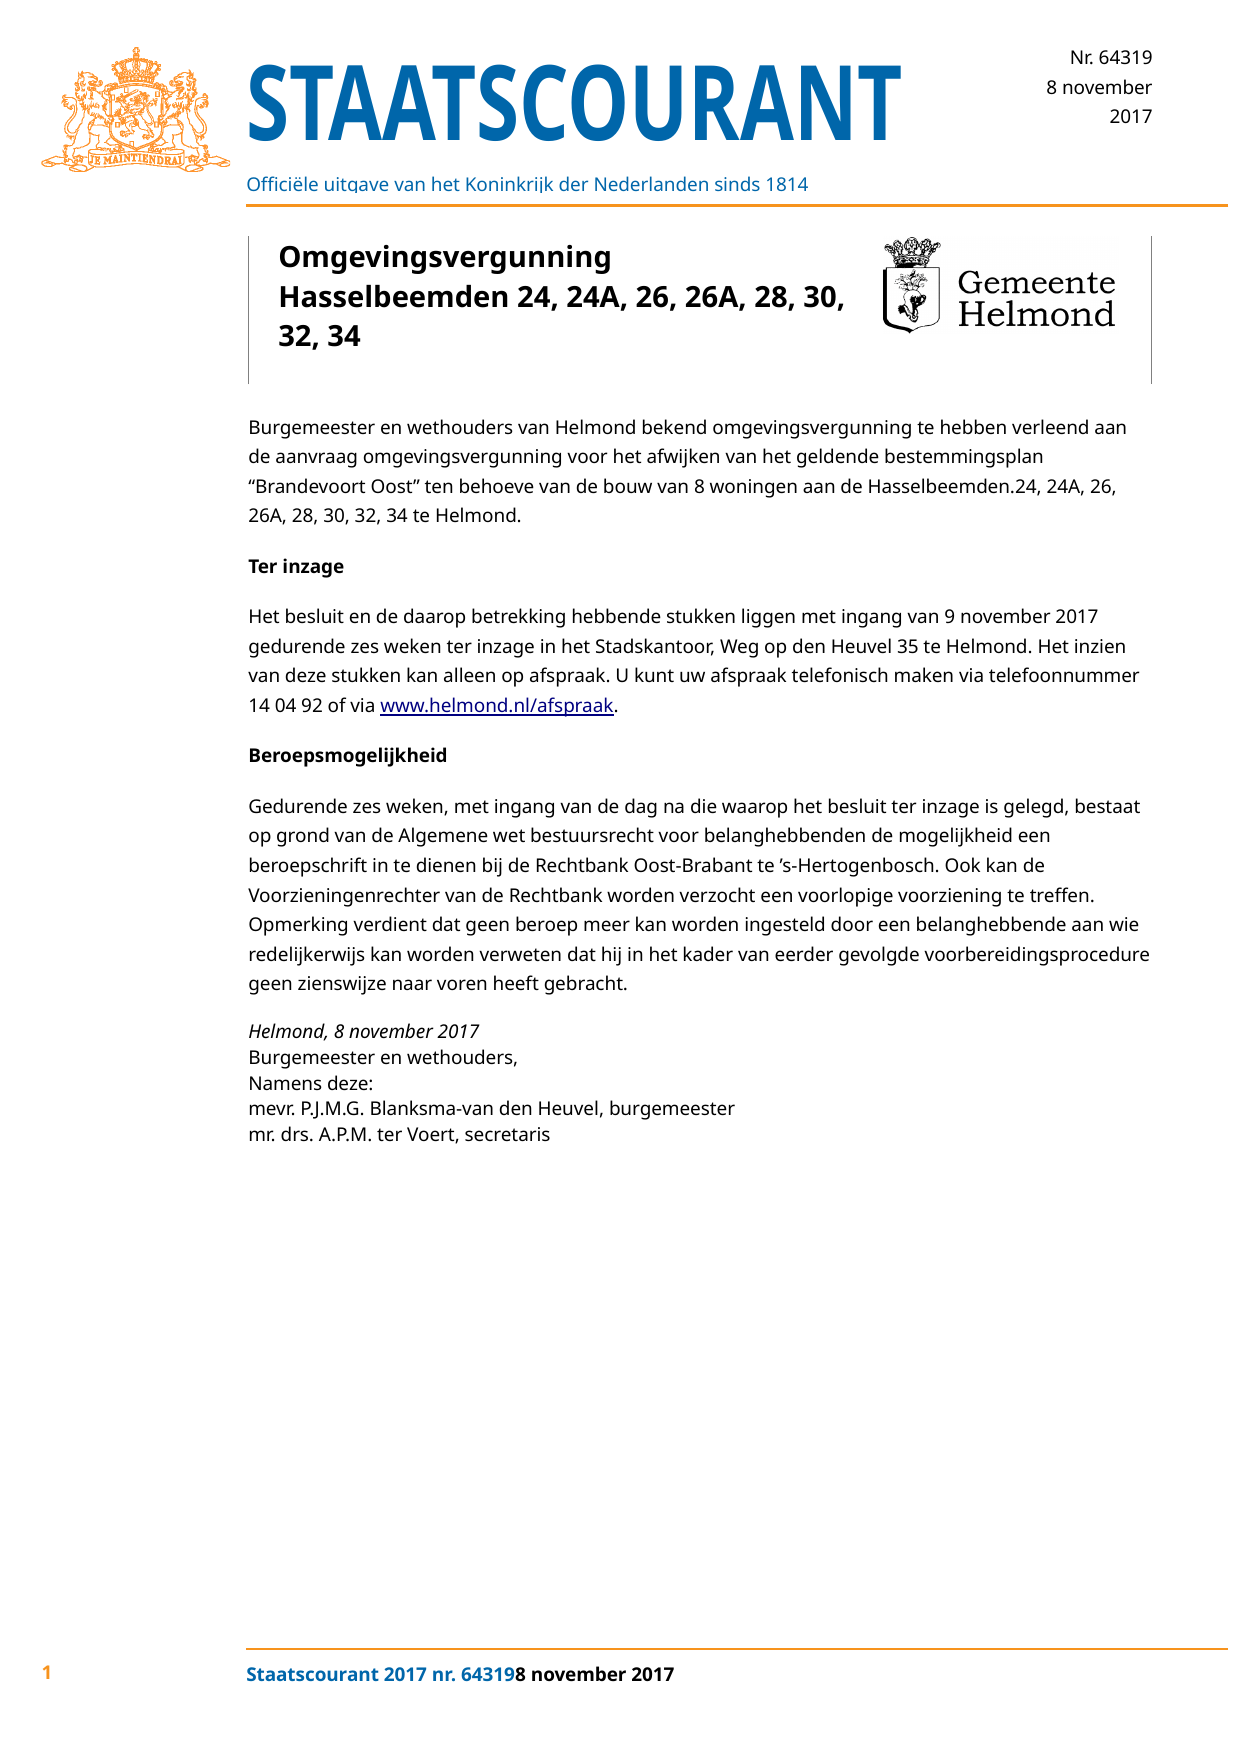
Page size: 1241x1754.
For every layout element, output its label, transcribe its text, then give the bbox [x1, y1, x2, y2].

text Burgemeester en wethouders van Helmond bekend omgevingsvergunning te hebben verleend aan de aanvraag omgevingsvergunning voor het afwijken van het geldende bestemmingsplan “Brandevoort Oost” ten behoeve van de bouw van 8 woningen aan de Hasselbeemden.24, 24A, 26, 26A, 28, 30, 32, 34 te Helmond. [248, 414, 1152, 528]
text Namens deze: [248, 1070, 1152, 1096]
text Helmond, 8 november 2017 [248, 1018, 1152, 1044]
picture [882, 236, 1119, 334]
text Beroepsmogelijkheid [248, 743, 1152, 768]
text mevr. P.J.M.G. Blanksma-van den Heuvel, burgemeester [248, 1096, 1152, 1121]
picture [41, 47, 231, 172]
table_header [850, 236, 1151, 384]
text mr. drs. A.P.M. ter Voert, secretaris [248, 1121, 1152, 1147]
table_header Omgevingsvergunning Hasselbeemden 24, 24A, 26, 26A, 28, 30, 32, 34 [249, 236, 850, 384]
text Ter inzage [248, 553, 1152, 579]
text Het besluit en de daarop betrekking hebbende stukken liggen met ingang van 9 november 2017 gedurende zes weken ter inzage in het Stadskantoor, Weg op den Heuvel 35 te Helmond. Het inzien van deze stukken kan alleen op afspraak. U kunt uw afspraak telefonisch maken via telefoonnummer 14 04 92 of via www.helmond.nl/afspraak. [248, 603, 1152, 718]
text Gedurende zes weken, met ingang van de dag na die waarop het besluit ter inzage is gelegd, bestaat op grond van de Algemene wet bestuursrecht voor belanghebbenden de mogelijkheid een beroepschrift in te dienen bij de Rechtbank Oost-Brabant te ’s-Hertogenbosch. Ook kan de Voorzieningenrechter van de Rechtbank worden verzocht een voorlopige voorziening te treffen. Opmerking verdient dat geen beroep meer kan worden ingesteld door een belanghebbende aan wie redelijkerwijs kan worden verweten dat hij in het kader van eerder gevolgde voorbereidingsprocedure geen zienswijze naar voren heeft gebracht. [248, 793, 1152, 996]
text Burgemeester en wethouders, [248, 1044, 1152, 1070]
